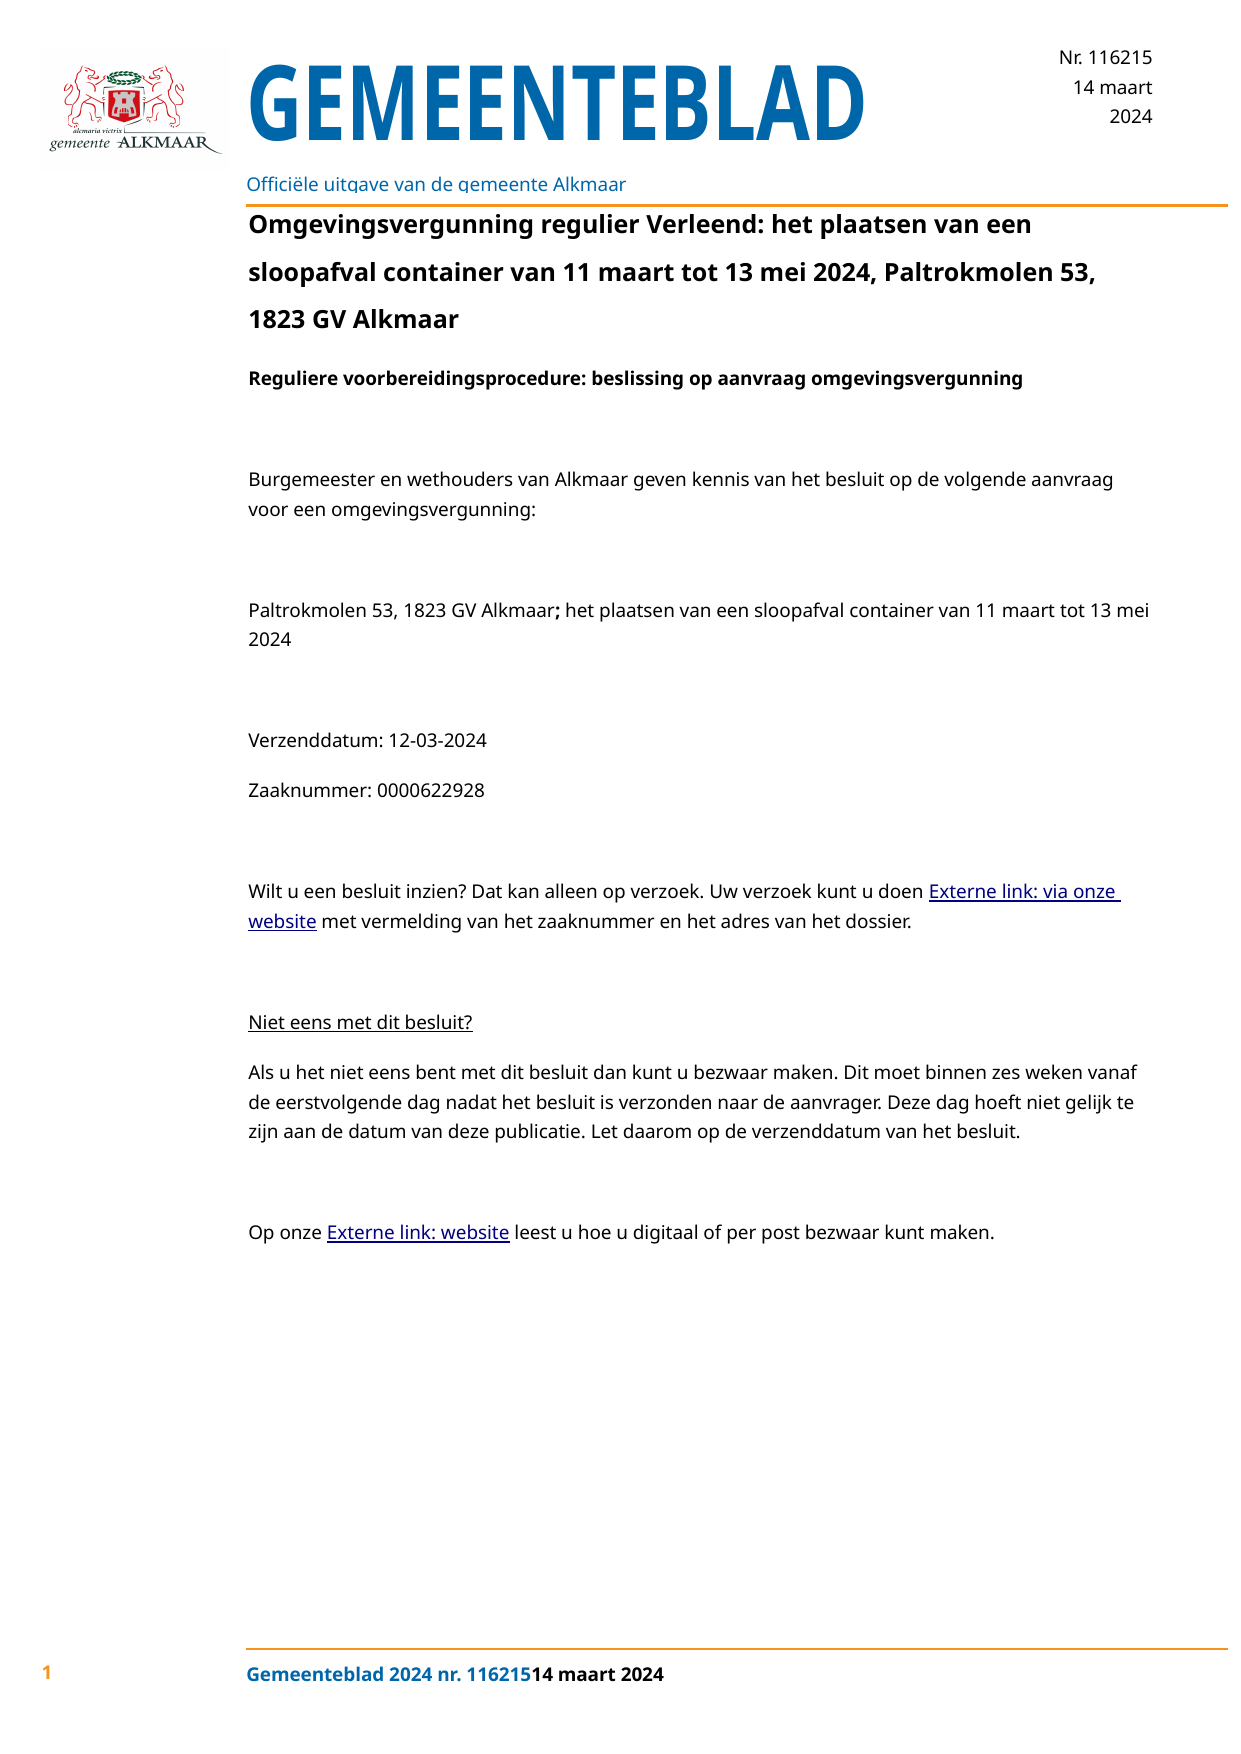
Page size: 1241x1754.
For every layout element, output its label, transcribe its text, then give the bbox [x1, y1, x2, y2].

text Omgevingsvergunning regulier Verleend: het plaatsen van een sloopafval container van 11 maart tot 13 mei 2024, Paltrokmolen 53, 1823 GV Alkmaar [248, 207, 1152, 336]
text Zaaknummer: 0000622928 [248, 778, 1152, 803]
picture [41, 47, 231, 172]
text Niet eens met dit besluit? [248, 1009, 1152, 1034]
text Burgemeester en wethouders van Alkmaar geven kennis van het besluit op de volgende aanvraag voor een omgevingsvergunning: [248, 466, 1152, 522]
text Wilt u een besluit inzien? Dat kan alleen op verzoek. Uw verzoek kunt u doen Externe link: via onze website met vermelding van het zaaknummer en het adres van het dossier. [248, 878, 1152, 934]
text Op onze Externe link: website leest u hoe u digitaal of per post bezwaar kunt maken. [248, 1219, 1152, 1245]
text Reguliere voorbereidingsprocedure: beslissing op aanvraag omgevingsvergunning [248, 366, 1152, 391]
text Paltrokmolen 53, 1823 GV Alkmaar; het plaatsen van een sloopafval container van 11 maart tot 13 mei 2024 [248, 597, 1152, 652]
text Als u het niet eens bent met dit besluit dan kunt u bezwaar maken. Dit moet binnen zes weken vanaf de eerstvolgende dag nadat het besluit is verzonden naar de aanvrager. Deze dag hoeft niet gelijk te zijn aan de datum van deze publicatie. Let daarom op de verzenddatum van het besluit. [248, 1059, 1152, 1144]
text Verzenddatum: 12-03-2024 [248, 727, 1152, 753]
